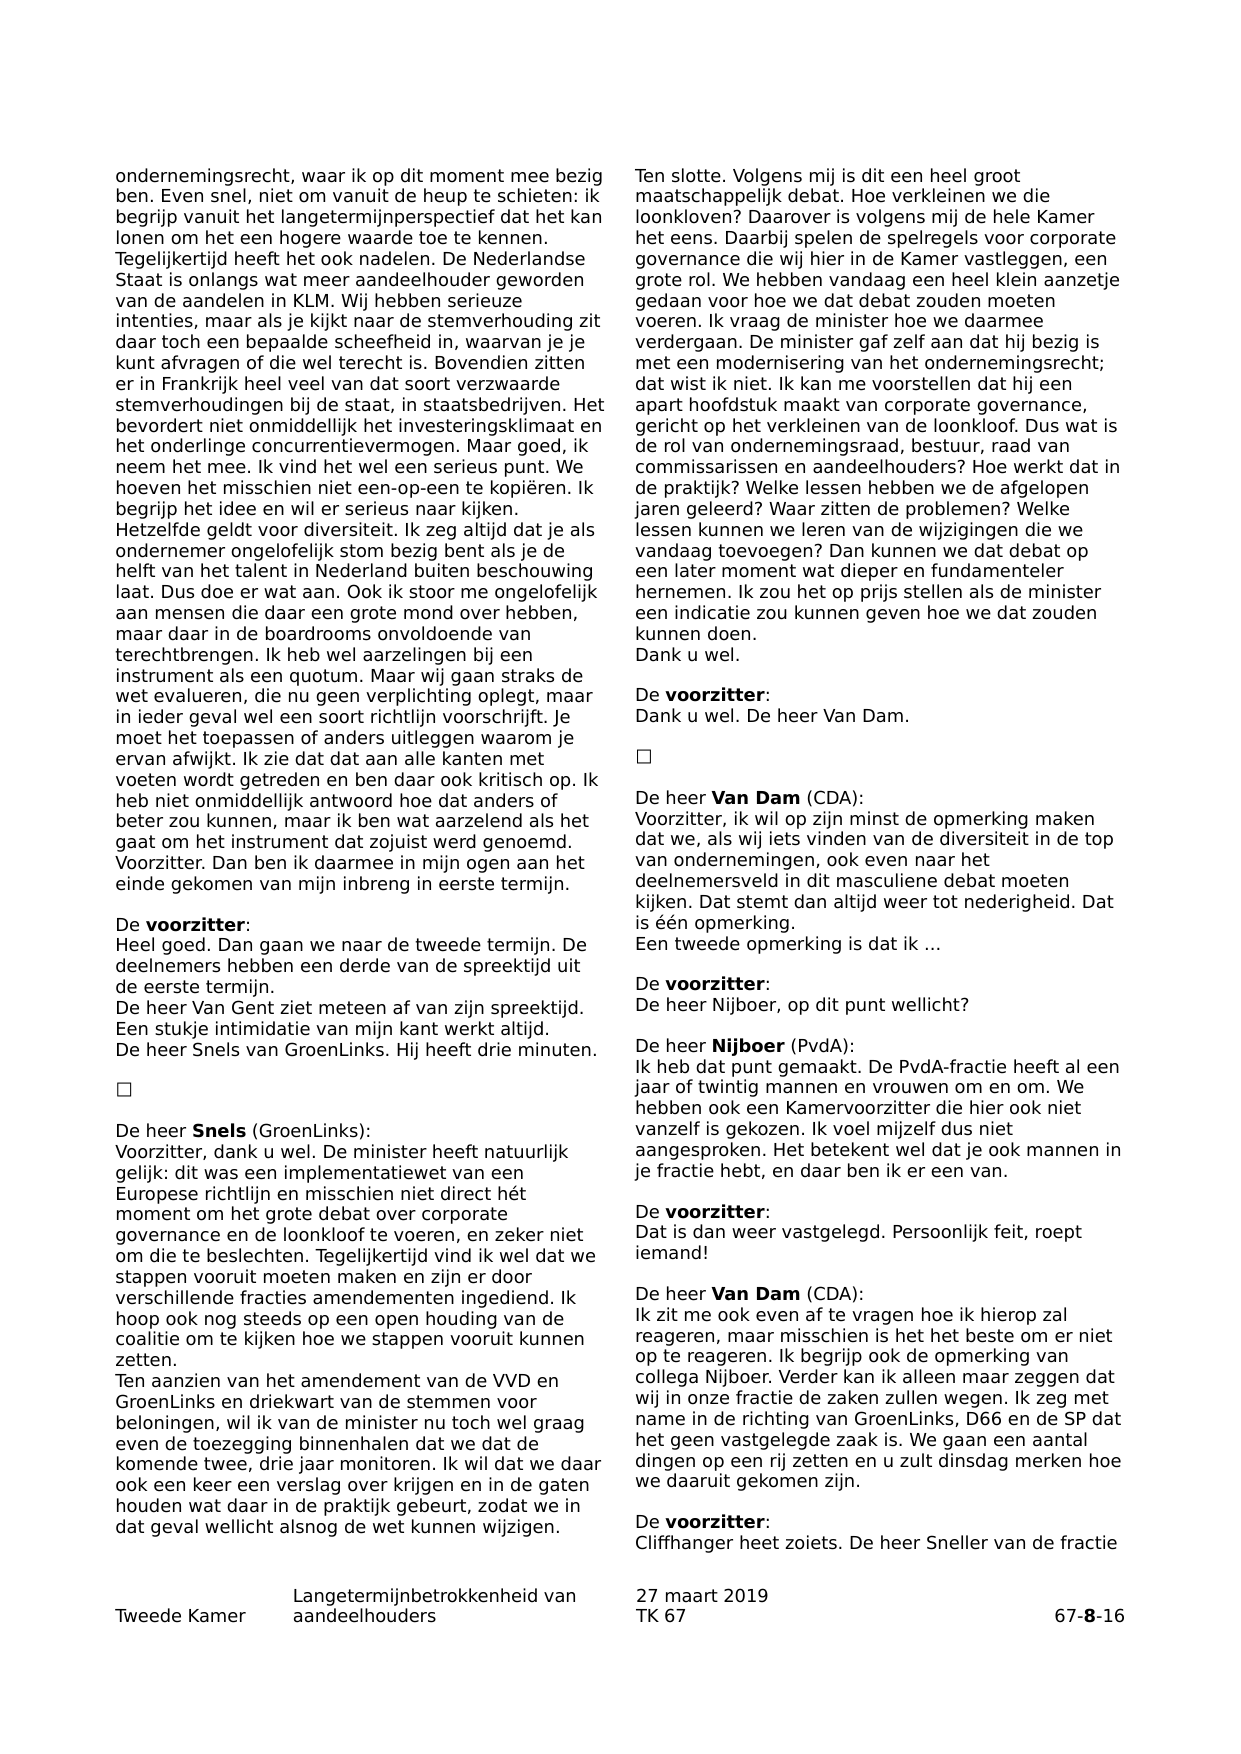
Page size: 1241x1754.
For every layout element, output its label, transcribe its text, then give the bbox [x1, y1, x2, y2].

text ⬜ [635, 747, 1125, 768]
text De voorzitter: [635, 685, 1125, 706]
text De voorzitter: [115, 914, 605, 935]
text De voorzitter: [635, 1512, 1125, 1533]
text Heel goed. Dan gaan we naar de tweede termijn. De deelnemers hebben een derde van de spreektijd uit de eerste termijn. [115, 935, 605, 998]
text De heer Snels (GroenLinks): [115, 1121, 605, 1142]
text Een tweede opmerking is dat ik ... [635, 933, 1125, 954]
text De heer Van Gent ziet meteen af van zijn spreektijd. Een stukje intimidatie van mijn kant werkt altijd. [115, 998, 605, 1039]
text De voorzitter: [635, 974, 1125, 995]
text Cliffhanger heet zoiets. De heer Sneller van de fractie [635, 1533, 1125, 1554]
text Voorzitter, dank u wel. De minister heeft natuurlijk gelijk: dit was een implementatiewet van een Europese richtlijn en misschien niet direct hét moment om het grote debat over corporate governance en de loonkloof te voeren, en zeker niet om die te beslechten. Tegelijkertijd vind ik wel dat we stappen vooruit moeten maken en zijn er door verschillende fracties amendementen ingediend. Ik hoop ook nog steeds op een open houding van de coalitie om te kijken hoe we stappen vooruit kunnen zetten. [115, 1142, 605, 1371]
text Dank u wel. De heer Van Dam. [635, 706, 1125, 727]
text Voorzitter, ik wil op zijn minst de opmerking maken dat we, als wij iets vinden van de diversiteit in de top van ondernemingen, ook even naar het deelnemersveld in dit masculiene debat moeten kijken. Dat stemt dan altijd weer tot nederigheid. Dat is één opmerking. [635, 808, 1125, 933]
text De heer Snels van GroenLinks. Hij heeft drie minuten. [115, 1039, 605, 1060]
text ⬜ [115, 1080, 605, 1101]
text De heer Nijboer (PvdA): [635, 1036, 1125, 1056]
text Voorzitter. Dan ben ik daarmee in mijn ogen aan het einde gekomen van mijn inbreng in eerste termijn. [115, 853, 605, 894]
text Dat is dan weer vastgelegd. Persoonlijk feit, roept iemand! [635, 1222, 1125, 1264]
text Ik zit me ook even af te vragen hoe ik hierop zal reageren, maar misschien is het het beste om er niet op te reageren. Ik begrijp ook de opmerking van collega Nijboer. Verder kan ik alleen maar zeggen dat wij in onze fractie de zaken zullen wegen. Ik zeg met name in de richting van GroenLinks, D66 en de SP dat het geen vastgelegde zaak is. We gaan een aantal dingen op een rij zetten en u zult dinsdag merken hoe we daaruit gekomen zijn. [635, 1304, 1125, 1492]
text Dank u wel. [635, 644, 1125, 665]
text Hetzelfde geldt voor diversiteit. Ik zeg altijd dat je als ondernemer ongelofelijk stom bezig bent als je de helft van het talent in Nederland buiten beschouwing laat. Dus doe er wat aan. Ook ik stoor me ongelofelijk aan mensen die daar een grote mond over hebben, maar daar in de boardrooms onvoldoende van terechtbrengen. Ik heb wel aarzelingen bij een instrument als een quotum. Maar wij gaan straks de wet evalueren, die nu geen verplichting oplegt, maar in ieder geval wel een soort richtlijn voorschrijft. Je moet het toepassen of anders uitleggen waarom je ervan afwijkt. Ik zie dat dat aan alle kanten met voeten wordt getreden en ben daar ook kritisch op. Ik heb niet onmiddellijk antwoord hoe dat anders of beter zou kunnen, maar ik ben wat aarzelend als het gaat om het instrument dat zojuist werd genoemd. [115, 519, 605, 853]
text Ik heb dat punt gemaakt. De PvdA-fractie heeft al een jaar of twintig mannen en vrouwen om en om. We hebben ook een Kamervoorzitter die hier ook niet vanzelf is gekozen. Ik voel mijzelf dus niet aangesproken. Het betekent wel dat je ook mannen in je fractie hebt, en daar ben ik er een van. [635, 1056, 1125, 1181]
text De heer Van Dam (CDA): [635, 1284, 1125, 1304]
text ondernemingsrecht, waar ik op dit moment mee bezig ben. Even snel, niet om vanuit de heup te schieten: ik begrijp vanuit het langetermijnperspectief dat het kan lonen om het een hogere waarde toe te kennen. Tegelijkertijd heeft het ook nadelen. De Nederlandse Staat is onlangs wat meer aandeelhouder geworden van de aandelen in KLM. Wij hebben serieuze intenties, maar als je kijkt naar de stemverhouding zit daar toch een bepaalde scheefheid in, waarvan je je kunt afvragen of die wel terecht is. Bovendien zitten er in Frankrijk heel veel van dat soort verzwaarde stemverhoudingen bij de staat, in staatsbedrijven. Het bevordert niet onmiddellijk het investeringsklimaat en het onderlinge concurrentievermogen. Maar goed, ik neem het mee. Ik vind het wel een serieus punt. We hoeven het misschien niet een-op-een te kopiëren. Ik begrijp het idee en wil er serieus naar kijken. [115, 165, 605, 519]
text Ten aanzien van het amendement van de VVD en GroenLinks en driekwart van de stemmen voor beloningen, wil ik van de minister nu toch wel graag even de toezegging binnenhalen dat we dat de komende twee, drie jaar monitoren. Ik wil dat we daar ook een keer een verslag over krijgen en in de gaten houden wat daar in de praktijk gebeurt, zodat we in dat geval wellicht alsnog de wet kunnen wijzigen. [115, 1371, 605, 1537]
text Ten slotte. Volgens mij is dit een heel groot maatschappelijk debat. Hoe verkleinen we die loonkloven? Daarover is volgens mij de hele Kamer het eens. Daarbij spelen de spelregels voor corporate governance die wij hier in de Kamer vastleggen, een grote rol. We hebben vandaag een heel klein aanzetje gedaan voor hoe we dat debat zouden moeten voeren. Ik vraag de minister hoe we daarmee verdergaan. De minister gaf zelf aan dat hij bezig is met een modernisering van het ondernemingsrecht; dat wist ik niet. Ik kan me voorstellen dat hij een apart hoofdstuk maakt van corporate governance, gericht op het verkleinen van de loonkloof. Dus wat is de rol van ondernemingsraad, bestuur, raad van commissarissen en aandeelhouders? Hoe werkt dat in de praktijk? Welke lessen hebben we de afgelopen jaren geleerd? Waar zitten de problemen? Welke lessen kunnen we leren van de wijzigingen die we vandaag toevoegen? Dan kunnen we dat debat op een later moment wat dieper en fundamenteler hernemen. Ik zou het op prijs stellen als de minister een indicatie zou kunnen geven hoe we dat zouden kunnen doen. [635, 165, 1125, 644]
text De heer Nijboer, op dit punt wellicht? [635, 995, 1125, 1016]
text De heer Van Dam (CDA): [635, 788, 1125, 808]
text De voorzitter: [635, 1201, 1125, 1222]
